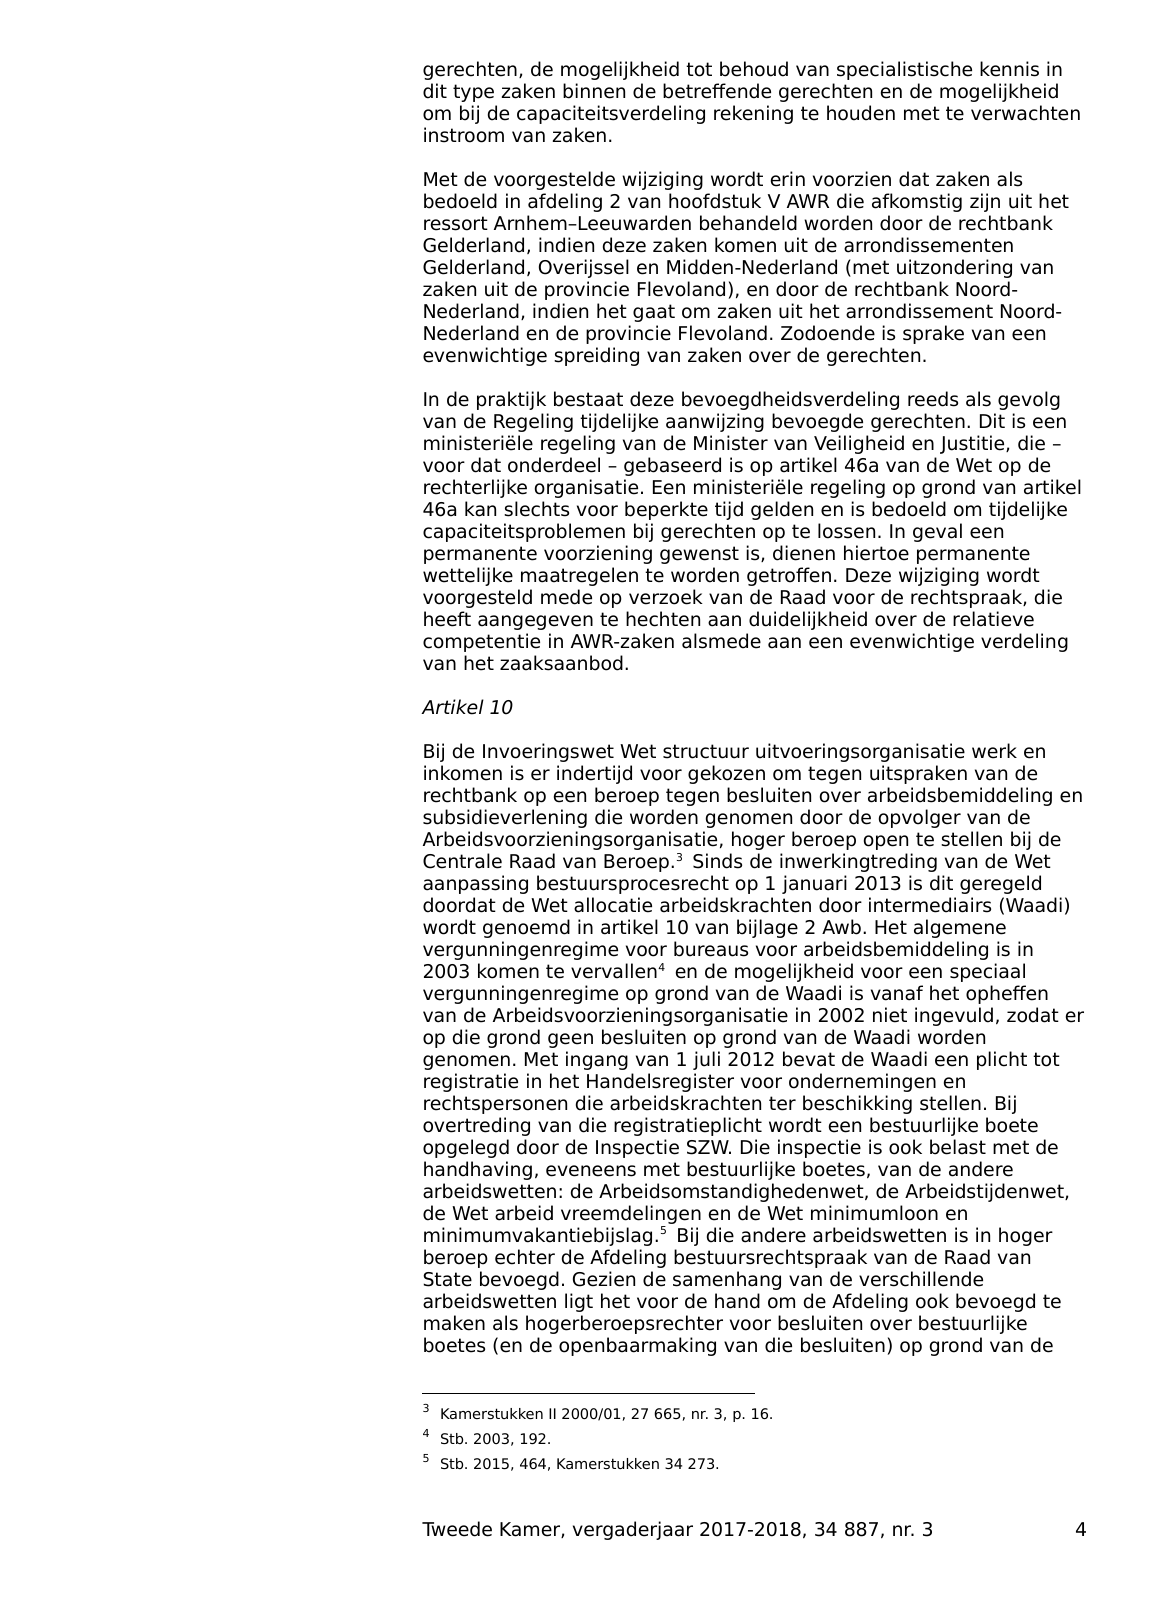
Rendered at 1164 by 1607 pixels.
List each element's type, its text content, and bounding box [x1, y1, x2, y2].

text Bij de Invoeringswet Wet structuur uitvoeringsorganisatie werk en inkomen is er indertijd voor gekozen om tegen uitspraken van de rechtbank op een beroep tegen besluiten over arbeidsbemiddeling en subsidieverlening die worden genomen door de opvolger van de Arbeidsvoorzieningsorganisatie, hoger beroep open te stellen bij de Centrale Raad van Beroep. Sinds de inwerkingtreding van de Wet aanpassing bestuursprocesrecht op 1 januari 2013 is dit geregeld doordat de Wet allocatie arbeidskrachten door intermediairs (Waadi) wordt genoemd in artikel 10 van bijlage 2 Awb. Het algemene vergunningenregime voor bureaus voor arbeidsbemiddeling is in 2003 komen te vervallen en de mogelijkheid voor een speciaal vergunningenregime op grond van de Waadi is vanaf het opheffen van de Arbeidsvoorzieningsorganisatie in 2002 niet ingevuld, zodat er op die grond geen besluiten op grond van de Waadi worden genomen. Met ingang van 1 juli 2012 bevat de Waadi een plicht tot registratie in het Handelsregister voor ondernemingen en rechtspersonen die arbeidskrachten ter beschikking stellen. Bij overtreding van die registratieplicht wordt een bestuurlijke boete opgelegd door de Inspectie SZW. Die inspectie is ook belast met de handhaving, eveneens met bestuurlijke boetes, van de andere arbeidswetten: de Arbeidsomstandighedenwet, de Arbeidstijdenwet, de Wet arbeid vreemdelingen en de Wet minimumloon en minimumvakantiebijslag. Bij die andere arbeidswetten is in hoger beroep echter de Afdeling bestuursrechtspraak van de Raad van State bevoegd. Gezien de samenhang van de verschillende arbeidswetten ligt het voor de hand om de Afdeling ook bevoegd te maken als hogerberoepsrechter voor besluiten over bestuurlijke boetes (en de openbaarmaking van die besluiten) op grond van de [422, 741, 1087, 1357]
text Kamerstukken II 2000/01, 27 665, nr. 3, p. 16. [422, 1402, 1087, 1424]
text Met de voorgestelde wijziging wordt erin voorzien dat zaken als bedoeld in afdeling 2 van hoofdstuk V AWR die afkomstig zijn uit het ressort Arnhem–Leeuwarden behandeld worden door de rechtbank Gelderland, indien deze zaken komen uit de arrondissementen Gelderland, Overijssel en Midden-Nederland (met uitzondering van zaken uit de provincie Flevoland), en door de rechtbank Noord-Nederland, indien het gaat om zaken uit het arrondissement Noord-Nederland en de provincie Flevoland. Zodoende is sprake van een evenwichtige spreiding van zaken over de gerechten. [422, 169, 1087, 367]
subtitle Artikel 10 [422, 697, 1087, 719]
text In de praktijk bestaat deze bevoegdheidsverdeling reeds als gevolg van de Regeling tijdelijke aanwijzing bevoegde gerechten. Dit is een ministeriële regeling van de Minister van Veiligheid en Justitie, die – voor dat onderdeel – gebaseerd is op artikel 46a van de Wet op de rechterlijke organisatie. Een ministeriële regeling op grond van artikel 46a kan slechts voor beperkte tijd gelden en is bedoeld om tijdelijke capaciteitsproblemen bij gerechten op te lossen. In geval een permanente voorziening gewenst is, dienen hiertoe permanente wettelijke maatregelen te worden getroffen. Deze wijziging wordt voorgesteld mede op verzoek van de Raad voor de rechtspraak, die heeft aangegeven te hechten aan duidelijkheid over de relatieve competentie in AWR-zaken alsmede aan een evenwichtige verdeling van het zaaksaanbod. [422, 389, 1087, 675]
text Stb. 2015, 464, Kamerstukken 34 273. [422, 1452, 1087, 1474]
text Stb. 2003, 192. [422, 1427, 1087, 1449]
text gerechten, de mogelijkheid tot behoud van specialistische kennis in dit type zaken binnen de betreffende gerechten en de mogelijkheid om bij de capaciteitsverdeling rekening te houden met te verwachten instroom van zaken. [422, 59, 1087, 147]
